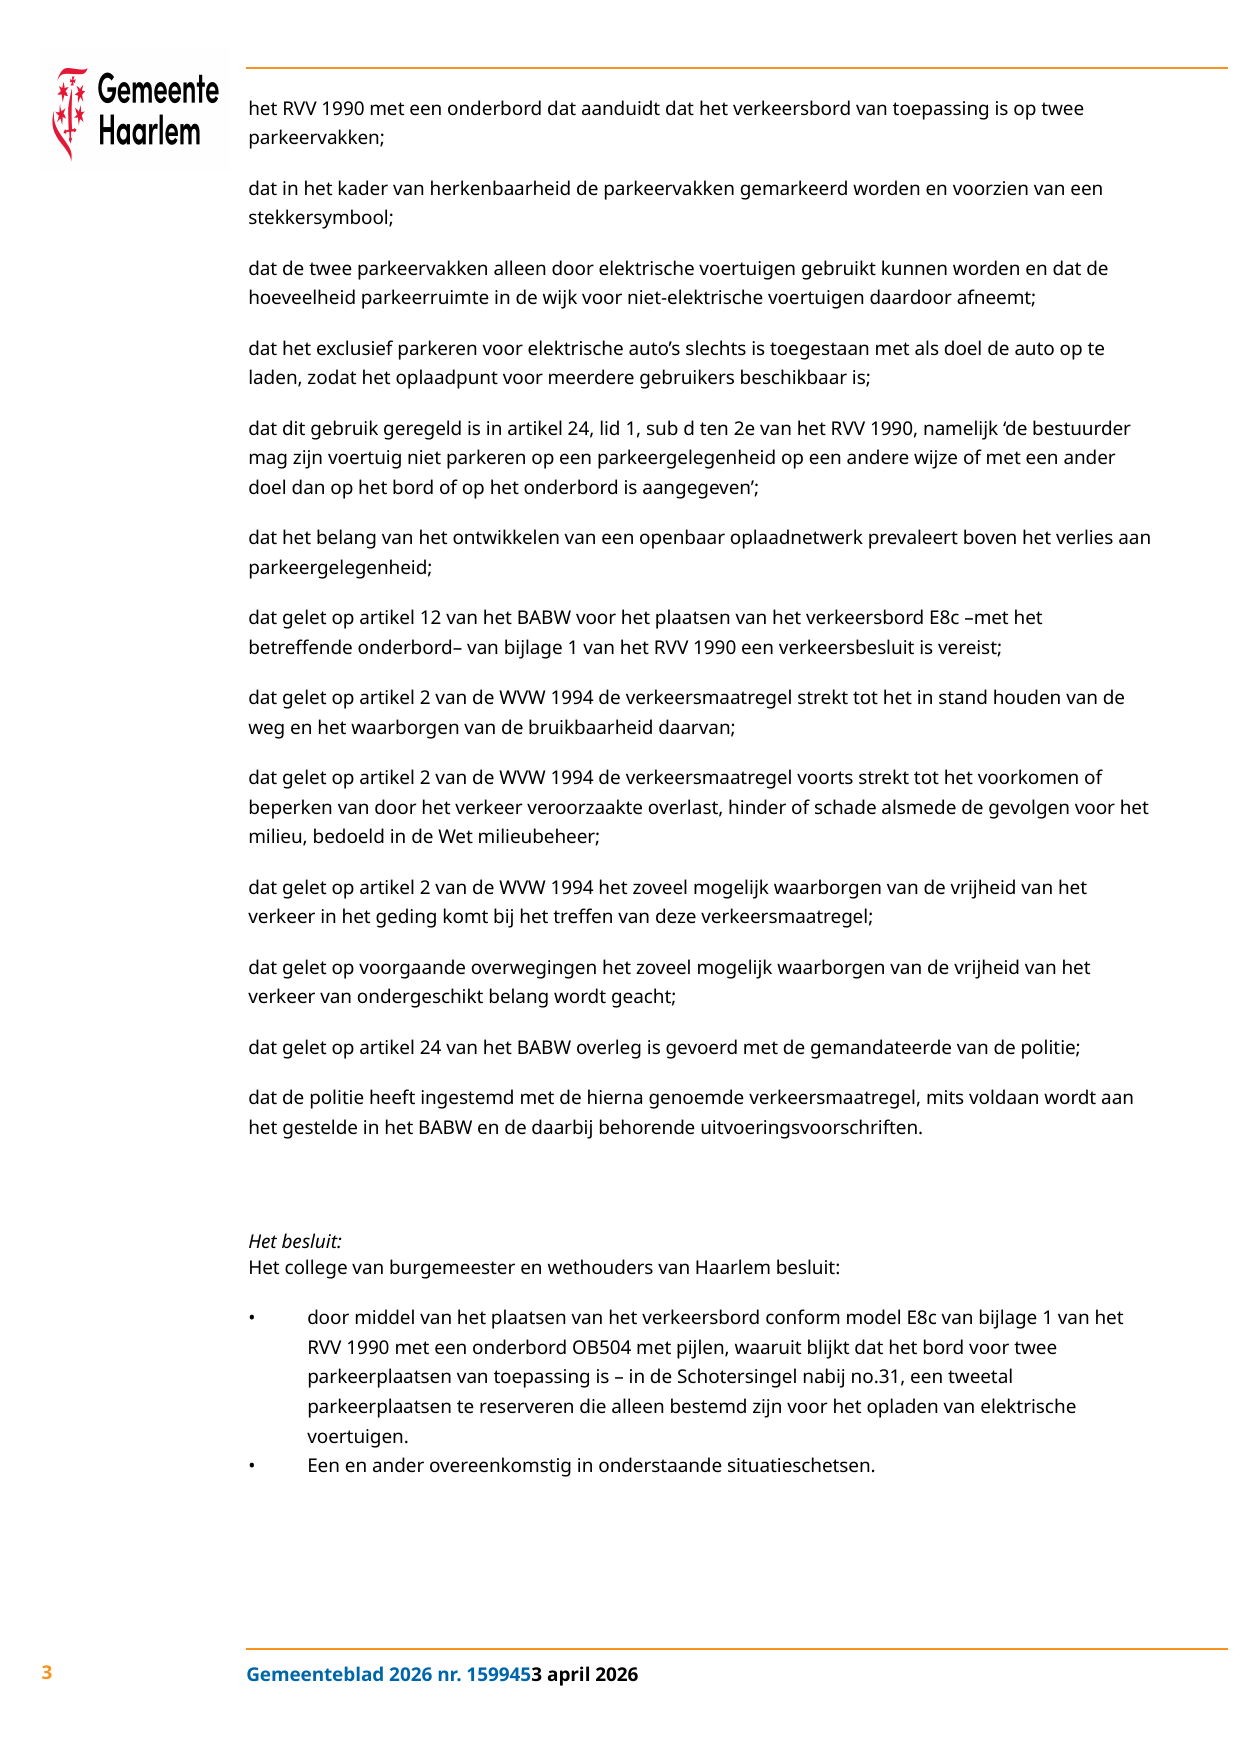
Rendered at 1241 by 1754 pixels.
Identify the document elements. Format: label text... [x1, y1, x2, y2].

text Het besluit: [248, 1228, 1152, 1254]
picture [41, 47, 231, 172]
list door middel van het plaatsen van het verkeersbord conform model E8c van bijlage 1 van het RVV 1990 met een onderbord OB504 met pijlen, waaruit blijkt dat het bord voor twee parkeerplaatsen van toepassing is – in de Schotersingel nabij no.31, een tweetal parkeerplaatsen te reserveren die alleen bestemd zijn voor het opladen van elektrische voertuigen. [248, 1304, 1152, 1448]
text Het college van burgemeester en wethouders van Haarlem besluit: [248, 1254, 1152, 1280]
text dat in het kader van herkenbaarheid de parkeervakken gemarkeerd worden en voorzien van een stekkersymbool; [248, 175, 1152, 230]
text dat de twee parkeervakken alleen door elektrische voertuigen gebruikt kunnen worden en dat de hoeveelheid parkeerruimte in de wijk voor niet-elektrische voertuigen daardoor afneemt; [248, 255, 1152, 310]
text dat gelet op artikel 2 van de WVW 1994 de verkeersmaatregel voorts strekt tot het voorkomen of beperken van door het verkeer veroorzaakte overlast, hinder of schade alsmede de gevolgen voor het milieu, bedoeld in de Wet milieubeheer; [248, 764, 1152, 849]
text dat de politie heeft ingestemd met de hierna genoemde verkeersmaatregel, mits voldaan wordt aan het gestelde in het BABW en de daarbij behorende uitvoeringsvoorschriften. [248, 1084, 1152, 1140]
text dat gelet op artikel 12 van het BABW voor het plaatsen van het verkeersbord E8c –met het betreffende onderbord– van bijlage 1 van het RVV 1990 een verkeersbesluit is vereist; [248, 604, 1152, 660]
text dat gelet op artikel 24 van het BABW overleg is gevoerd met de gemandateerde van de politie; [248, 1034, 1152, 1060]
text dat het exclusief parkeren voor elektrische auto’s slechts is toegestaan met als doel de auto op te laden, zodat het oplaadpunt voor meerdere gebruikers beschikbaar is; [248, 335, 1152, 390]
text dat gelet op artikel 2 van de WVW 1994 de verkeersmaatregel strekt tot het in stand houden van de weg en het waarborgen van de bruikbaarheid daarvan; [248, 684, 1152, 740]
text het RVV 1990 met een onderbord dat aanduidt dat het verkeersbord van toepassing is op twee parkeervakken; [248, 95, 1152, 150]
text dat het belang van het ontwikkelen van een openbaar oplaadnetwerk prevaleert boven het verlies aan parkeergelegenheid; [248, 524, 1152, 580]
text dat dit gebruik geregeld is in artikel 24, lid 1, sub d ten 2e van het RVV 1990, namelijk ‘de bestuurder mag zijn voertuig niet parkeren op een parkeergelegenheid op een andere wijze of met een ander doel dan op het bord of op het onderbord is aangegeven’; [248, 415, 1152, 500]
text dat gelet op artikel 2 van de WVW 1994 het zoveel mogelijk waarborgen van de vrijheid van het verkeer in het geding komt bij het treffen van deze verkeersmaatregel; [248, 874, 1152, 929]
text dat gelet op voorgaande overwegingen het zoveel mogelijk waarborgen van de vrijheid van het verkeer van ondergeschikt belang wordt geacht; [248, 954, 1152, 1009]
list Een en ander overeenkomstig in onderstaande situatieschetsen. [248, 1452, 1152, 1478]
